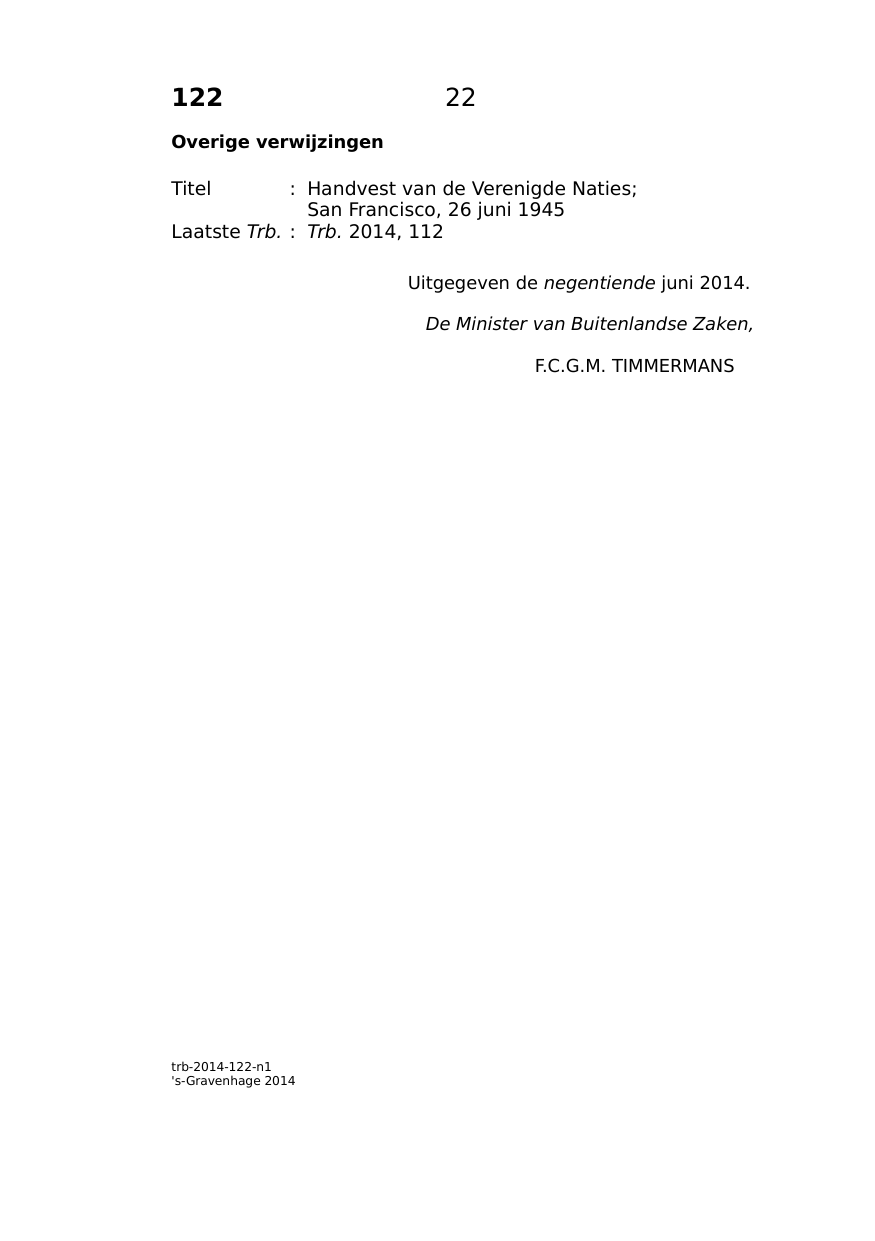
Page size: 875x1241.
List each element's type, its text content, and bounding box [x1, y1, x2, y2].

table_header Handvest van de Verenigde Naties; San Francisco, 26 juni 1945 [307, 178, 756, 221]
table_header Titel [171, 178, 289, 221]
table_header : [289, 178, 307, 221]
table_cell Laatste Trb. [171, 221, 289, 243]
text 's-Gravenhage 2014 [171, 1074, 405, 1088]
text trb-2014-122-n1 [171, 1060, 405, 1074]
subtitle Overige verwijzingen [171, 132, 756, 153]
table_cell Trb. 2014, 112 [307, 221, 756, 243]
text Uitgegeven de negentiende juni 2014. [171, 273, 756, 294]
table_cell : [289, 221, 307, 243]
text De Minister van Buitenlandse Zaken, F.C.G.M. TIMMERMANS [171, 314, 756, 376]
